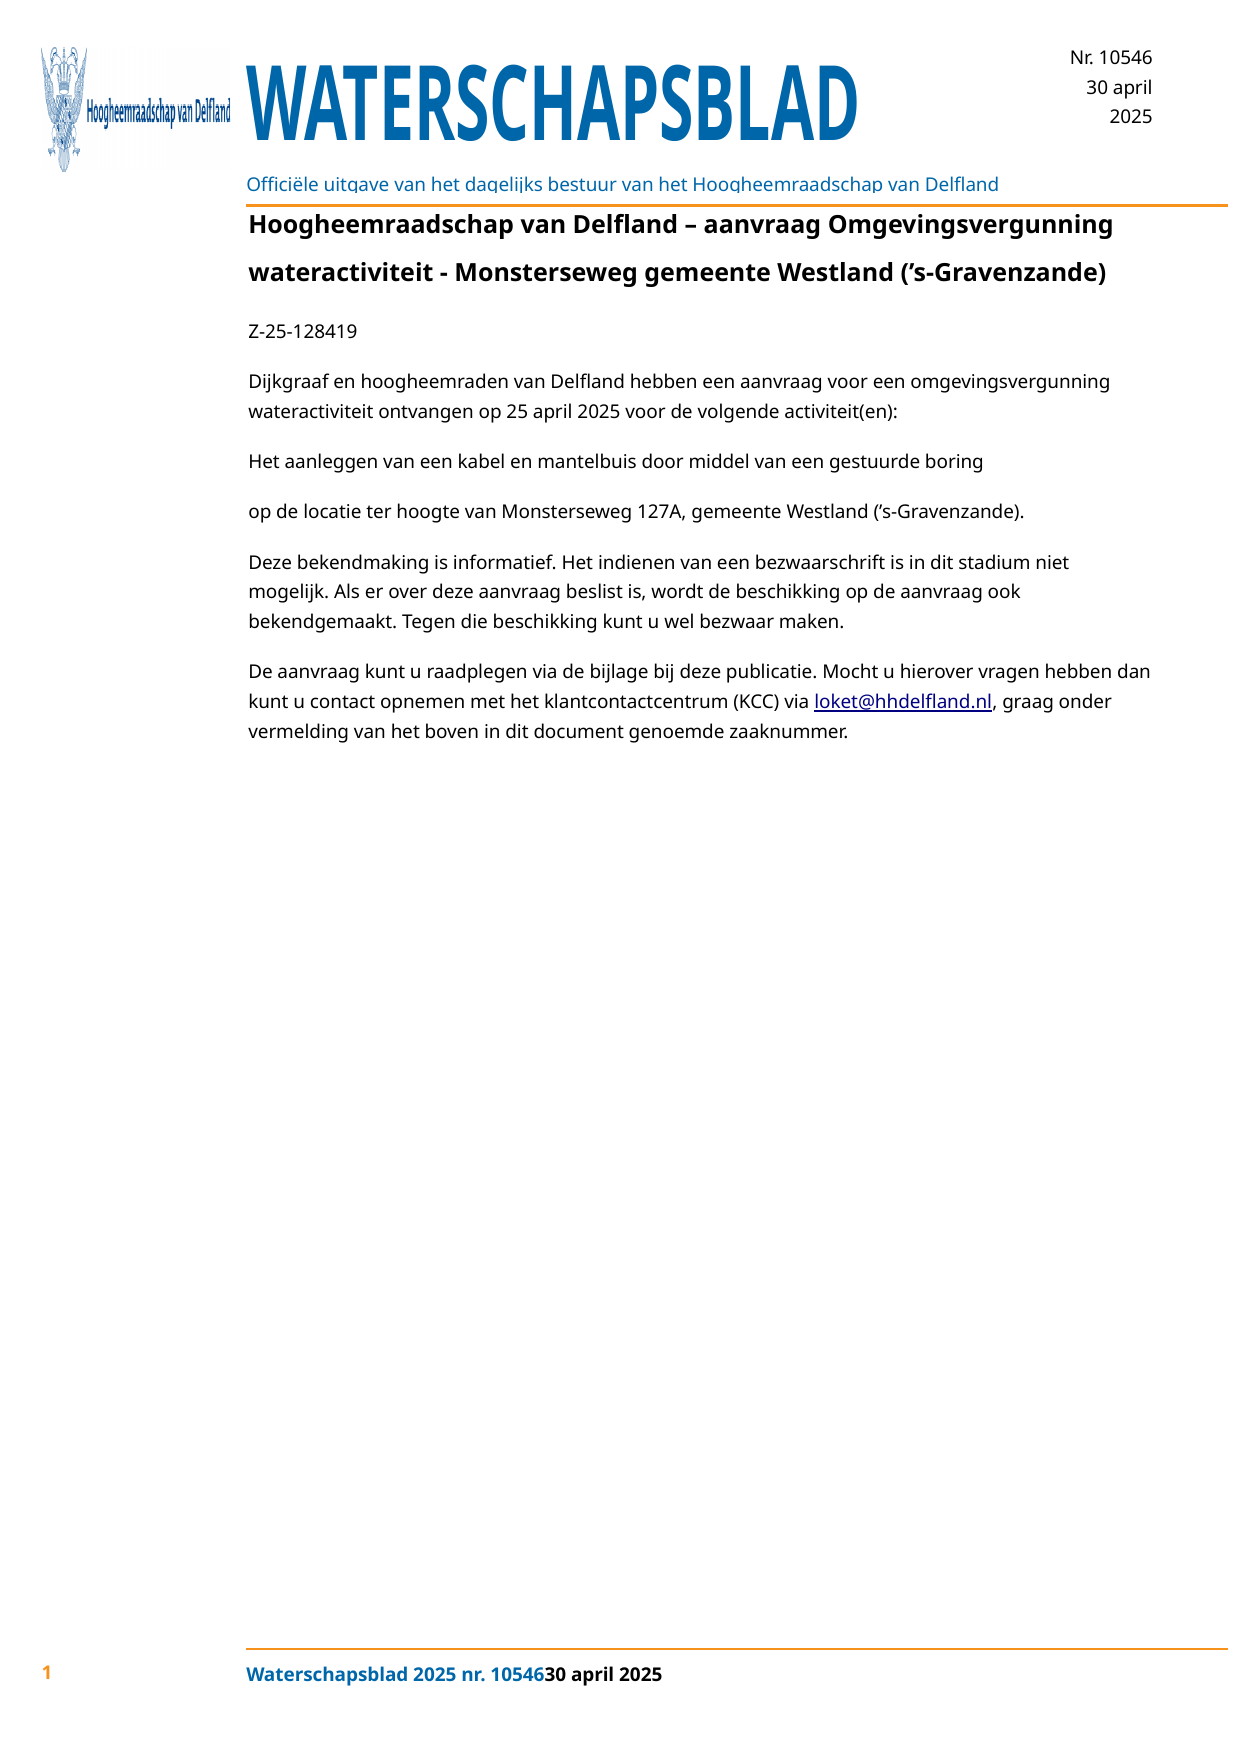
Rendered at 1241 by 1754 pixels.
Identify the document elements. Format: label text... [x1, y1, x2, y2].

text Hoogheemraadschap van Delfland – aanvraag Omgevingsvergunning wateractiviteit - Monsterseweg gemeente Westland (’s-Gravenzande) [248, 207, 1152, 288]
text Het aanleggen van een kabel en mantelbuis door middel van een gestuurde boring [248, 448, 1152, 474]
text Dijkgraaf en hoogheemraden van Delfland hebben een aanvraag voor een omgevingsvergunning wateractiviteit ontvangen op 25 april 2025 voor de volgende activiteit(en): [248, 368, 1152, 424]
picture [41, 47, 231, 172]
text Z-25-128419 [248, 318, 1152, 344]
text op de locatie ter hoogte van Monsterseweg 127A, gemeente Westland (’s-Gravenzande). [248, 499, 1152, 524]
text Deze bekendmaking is informatief. Het indienen van een bezwaarschrift is in dit stadium niet mogelijk. Als er over deze aanvraag beslist is, wordt de beschikking op de aanvraag ook bekendgemaakt. Tegen die beschikking kunt u wel bezwaar maken. [248, 549, 1152, 634]
text De aanvraag kunt u raadplegen via de bijlage bij deze publicatie. Mocht u hierover vragen hebben dan kunt u contact opnemen met het klantcontactcentrum (KCC) via loket@hhdelfland.nl, graag onder vermelding van het boven in dit document genoemde zaaknummer. [248, 659, 1152, 744]
